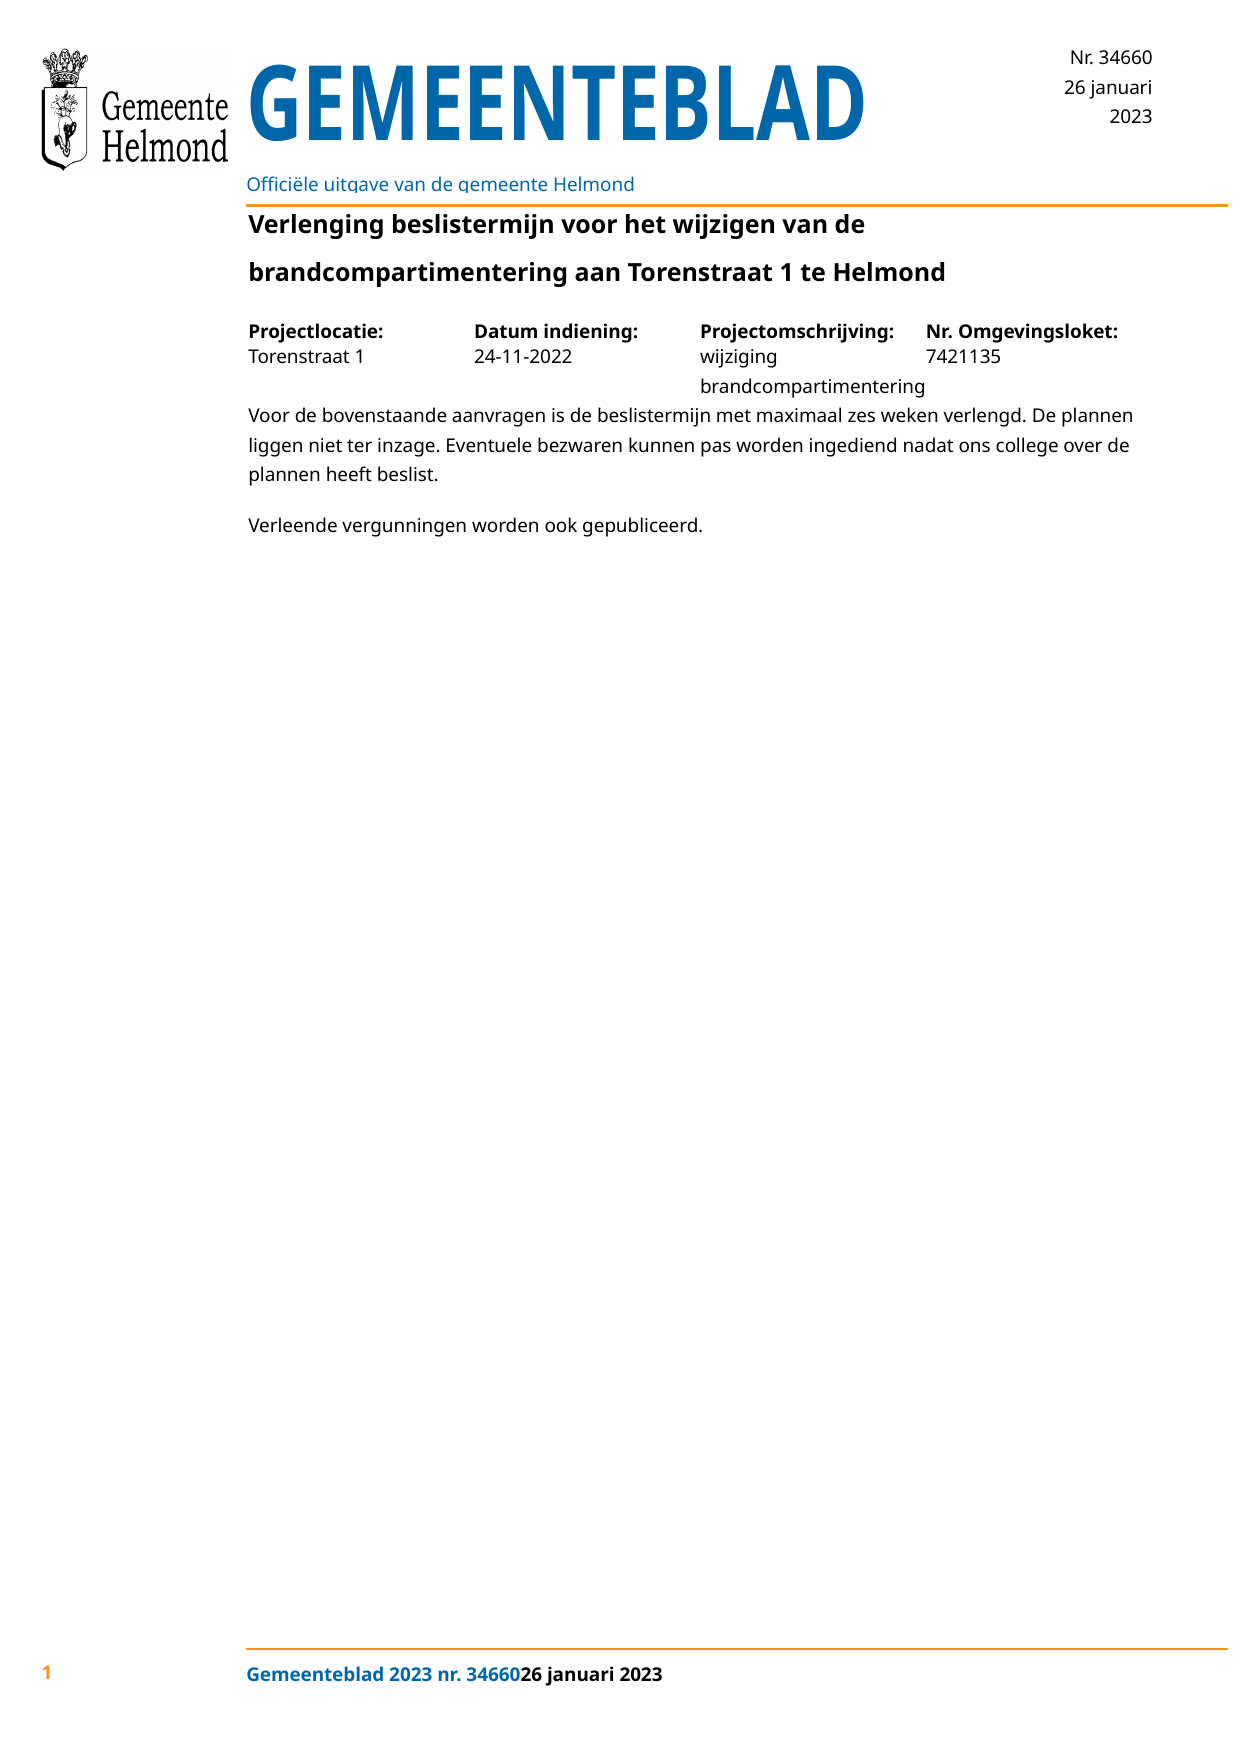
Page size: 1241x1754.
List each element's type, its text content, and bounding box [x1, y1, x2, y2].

table_header Nr. Omgevingsloket: [926, 318, 1152, 344]
table_header Projectomschrijving: [700, 318, 926, 344]
text Verlenging beslistermijn voor het wijzigen van de brandcompartimentering aan Torenstraat 1 te Helmond [248, 207, 1152, 288]
text Verleende vergunningen worden ook gepubliceerd. [248, 512, 1152, 538]
table_cell 7421135 [926, 344, 1152, 399]
table_cell 24-11-2022 [474, 344, 700, 399]
table_header Datum indiening: [474, 318, 700, 344]
table_header Projectlocatie: [248, 318, 474, 344]
picture [41, 47, 231, 172]
table_cell wijziging brandcompartimentering [700, 344, 926, 399]
table_cell Torenstraat 1 [248, 344, 474, 399]
text Voor de bovenstaande aanvragen is de beslistermijn met maximaal zes weken verlengd. De plannen liggen niet ter inzage. Eventuele bezwaren kunnen pas worden ingediend nadat ons college over de plannen heeft beslist. [248, 402, 1152, 487]
